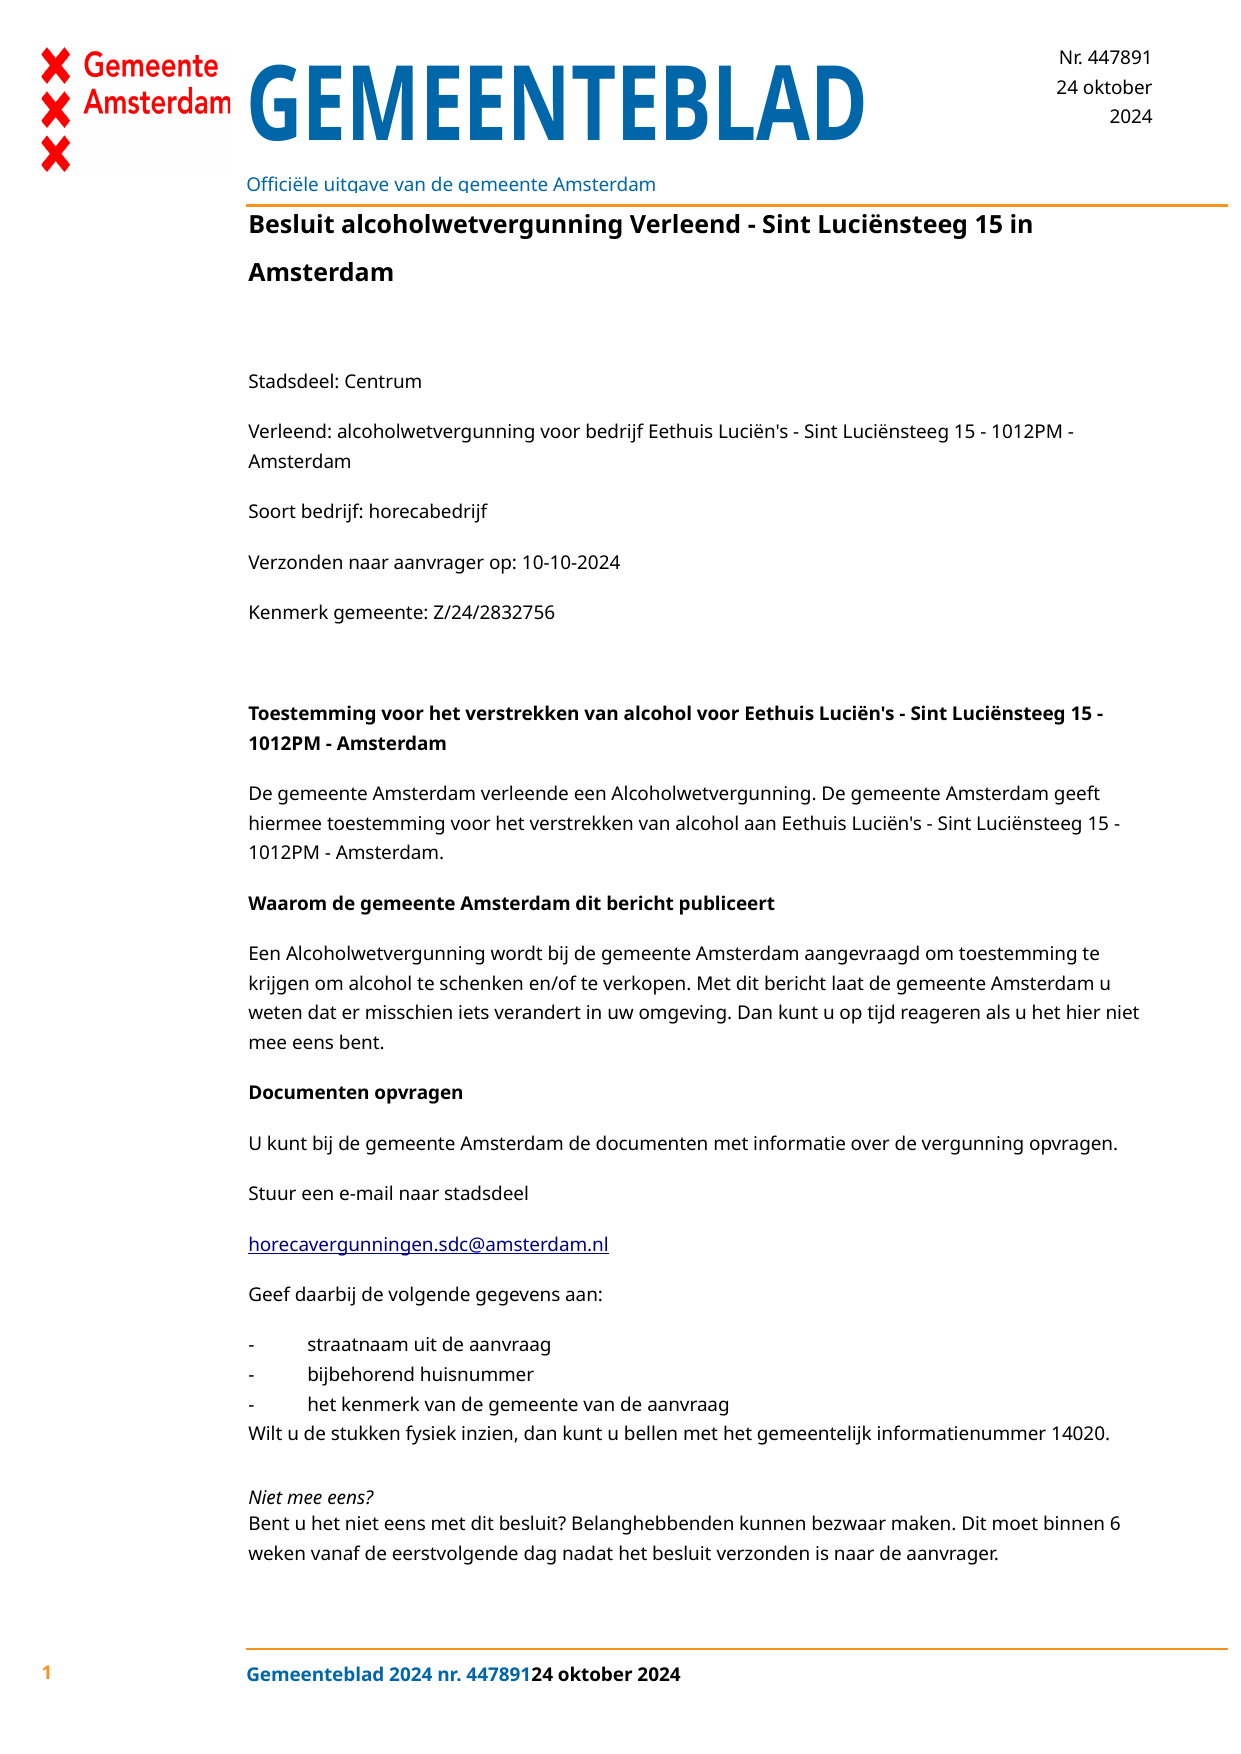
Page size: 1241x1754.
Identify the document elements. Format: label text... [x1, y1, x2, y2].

text Kenmerk gemeente: Z/24/2832756 [248, 599, 1152, 625]
text Waarom de gemeente Amsterdam dit bericht publiceert [248, 890, 1152, 916]
text Documenten opvragen [248, 1079, 1152, 1105]
text Soort bedrijf: horecabedrijf [248, 499, 1152, 524]
text Geef daarbij de volgende gegevens aan: [248, 1281, 1152, 1307]
text Verzonden naar aanvrager op: 10-10-2024 [248, 549, 1152, 575]
text horecavergunningen.sdc@amsterdam.nl [248, 1231, 1152, 1257]
text Een Alcoholwetvergunning wordt bij de gemeente Amsterdam aangevraagd om toestemming te krijgen om alcohol te schenken en/of te verkopen. Met dit bericht laat de gemeente Amsterdam u weten dat er misschien iets verandert in uw omgeving. Dan kunt u op tijd reageren als u het hier niet mee eens bent. [248, 940, 1152, 1055]
text Besluit alcoholwetvergunning Verleend - Sint Luciënsteeg 15 in Amsterdam [248, 207, 1152, 288]
text Stadsdeel: Centrum [248, 368, 1152, 394]
list het kenmerk van de gemeente van de aanvraag [248, 1391, 1152, 1417]
text Wilt u de stukken fysiek inzien, dan kunt u bellen met het gemeentelijk informatienummer 14020. [248, 1420, 1152, 1446]
text Stuur een e-mail naar stadsdeel [248, 1180, 1152, 1206]
list bijbehorend huisnummer [248, 1361, 1152, 1387]
text Verleend: alcoholwetvergunning voor bedrijf Eethuis Luciën's - Sint Luciënsteeg 15 - 1012PM - Amsterdam [248, 419, 1152, 474]
text U kunt bij de gemeente Amsterdam de documenten met informatie over de vergunning opvragen. [248, 1130, 1152, 1156]
text Bent u het niet eens met dit besluit? Belanghebbenden kunnen bezwaar maken. Dit moet binnen 6 weken vanaf de eerstvolgende dag nadat het besluit verzonden is naar de aanvrager. [248, 1510, 1152, 1565]
text De gemeente Amsterdam verleende een Alcoholwetvergunning. De gemeente Amsterdam geeft hiermee toestemming voor het verstrekken van alcohol aan Eethuis Luciën's - Sint Luciënsteeg 15 - 1012PM - Amsterdam. [248, 780, 1152, 865]
text Niet mee eens? [248, 1484, 1152, 1510]
picture [41, 47, 231, 172]
text Toestemming voor het verstrekken van alcohol voor Eethuis Luciën's - Sint Luciënsteeg 15 - 1012PM - Amsterdam [248, 700, 1152, 756]
list straatnaam uit de aanvraag [248, 1332, 1152, 1357]
